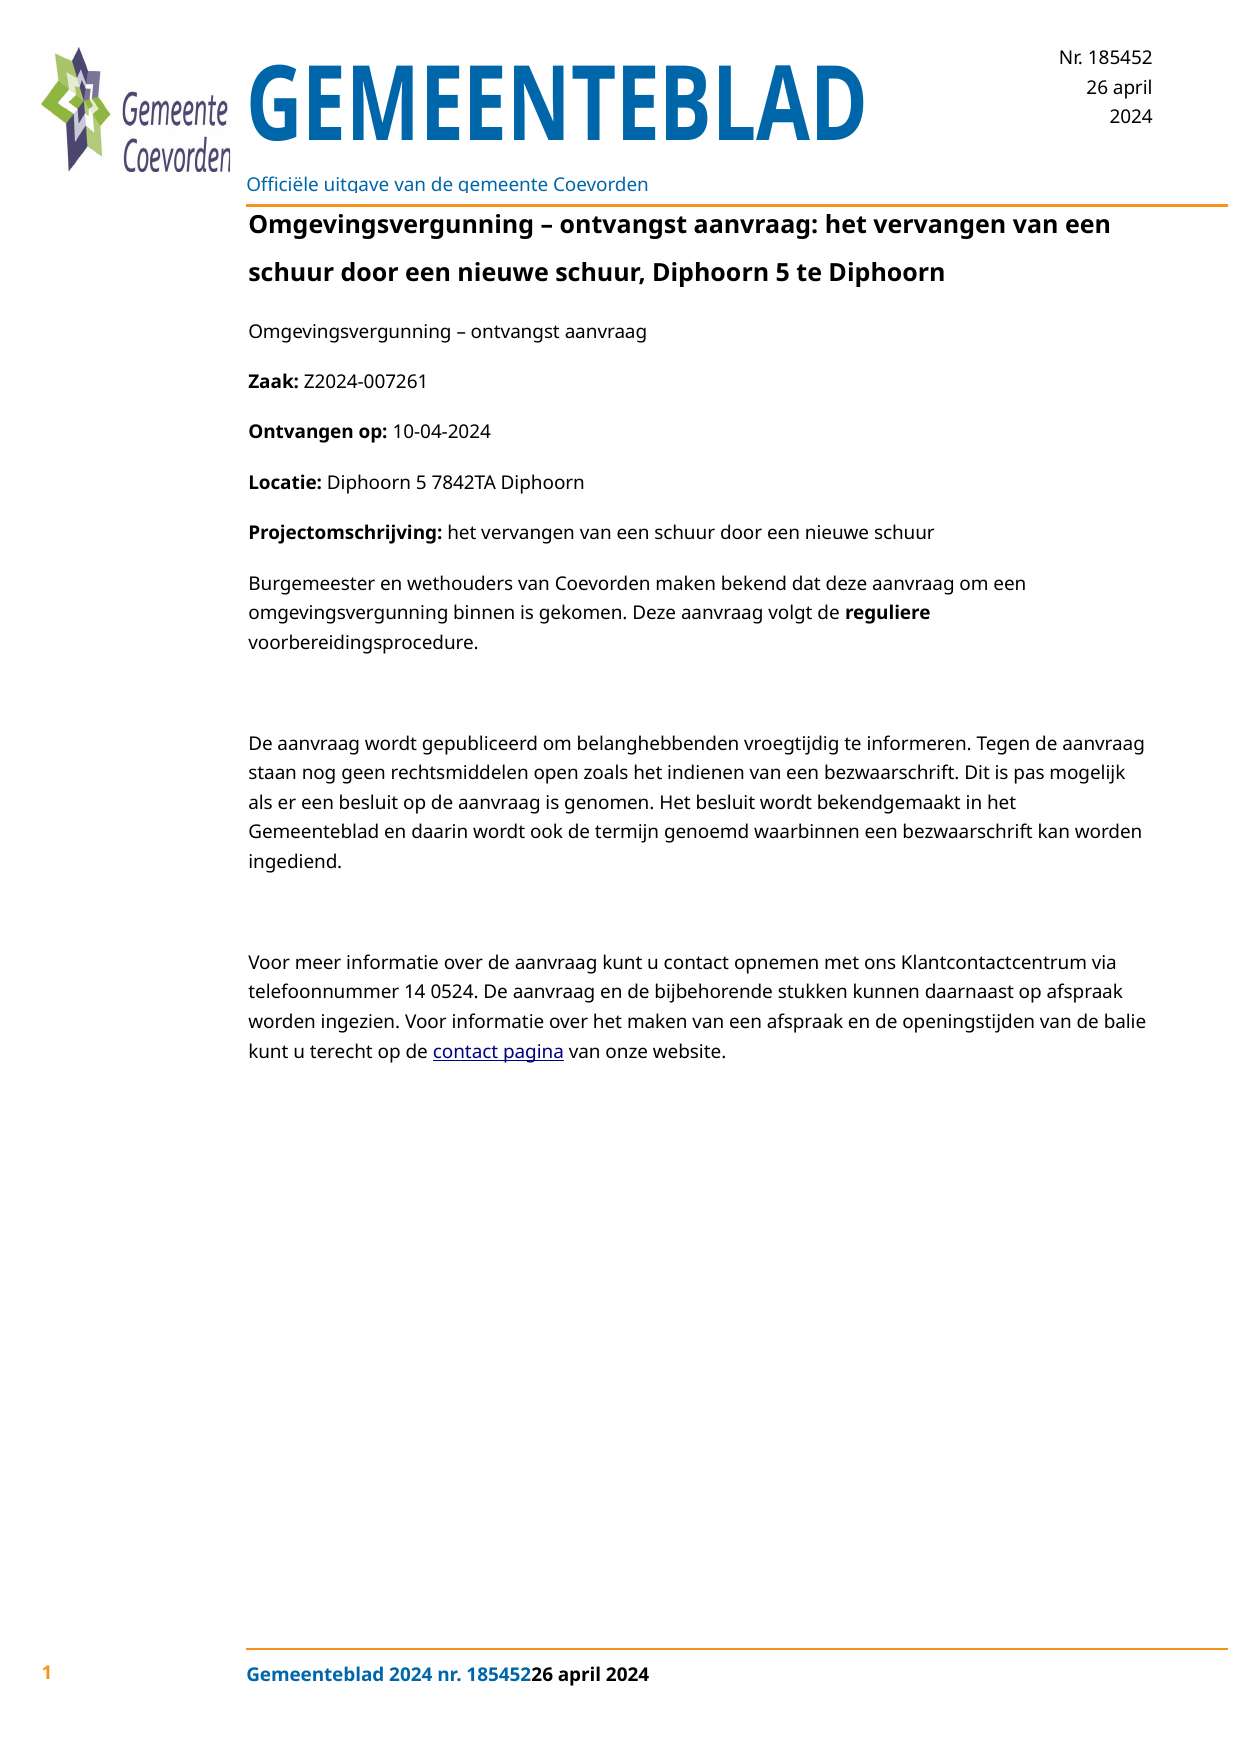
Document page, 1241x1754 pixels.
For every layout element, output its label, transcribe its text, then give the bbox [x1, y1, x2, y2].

text Burgemeester en wethouders van Coevorden maken bekend dat deze aanvraag om een omgevingsvergunning binnen is gekomen. Deze aanvraag volgt de reguliere voorbereidingsprocedure. [248, 570, 1152, 655]
text Voor meer informatie over de aanvraag kunt u contact opnemen met ons Klantcontactcentrum via telefoonnummer 14 0524. De aanvraag en de bijbehorende stukken kunnen daarnaast op afspraak worden ingezien. Voor informatie over het maken van een afspraak en de openingstijden van de balie kunt u terecht op de contact pagina van onze website. [248, 949, 1152, 1064]
picture [41, 47, 231, 172]
text Zaak: Z2024-007261 [248, 368, 1152, 394]
text Ontvangen op: 10-04-2024 [248, 419, 1152, 444]
text Locatie: Diphoorn 5 7842TA Diphoorn [248, 469, 1152, 495]
text Omgevingsvergunning – ontvangst aanvraag: het vervangen van een schuur door een nieuwe schuur, Diphoorn 5 te Diphoorn [248, 207, 1152, 288]
text Omgevingsvergunning – ontvangst aanvraag [248, 318, 1152, 344]
text De aanvraag wordt gepubliceerd om belanghebbenden vroegtijdig te informeren. Tegen de aanvraag staan nog geen rechtsmiddelen open zoals het indienen van een bezwaarschrift. Dit is pas mogelijk als er een besluit op de aanvraag is genomen. Het besluit wordt bekendgemaakt in het Gemeenteblad en daarin wordt ook de termijn genoemd waarbinnen een bezwaarschrift kan worden ingediend. [248, 730, 1152, 874]
text Projectomschrijving: het vervangen van een schuur door een nieuwe schuur [248, 519, 1152, 545]
